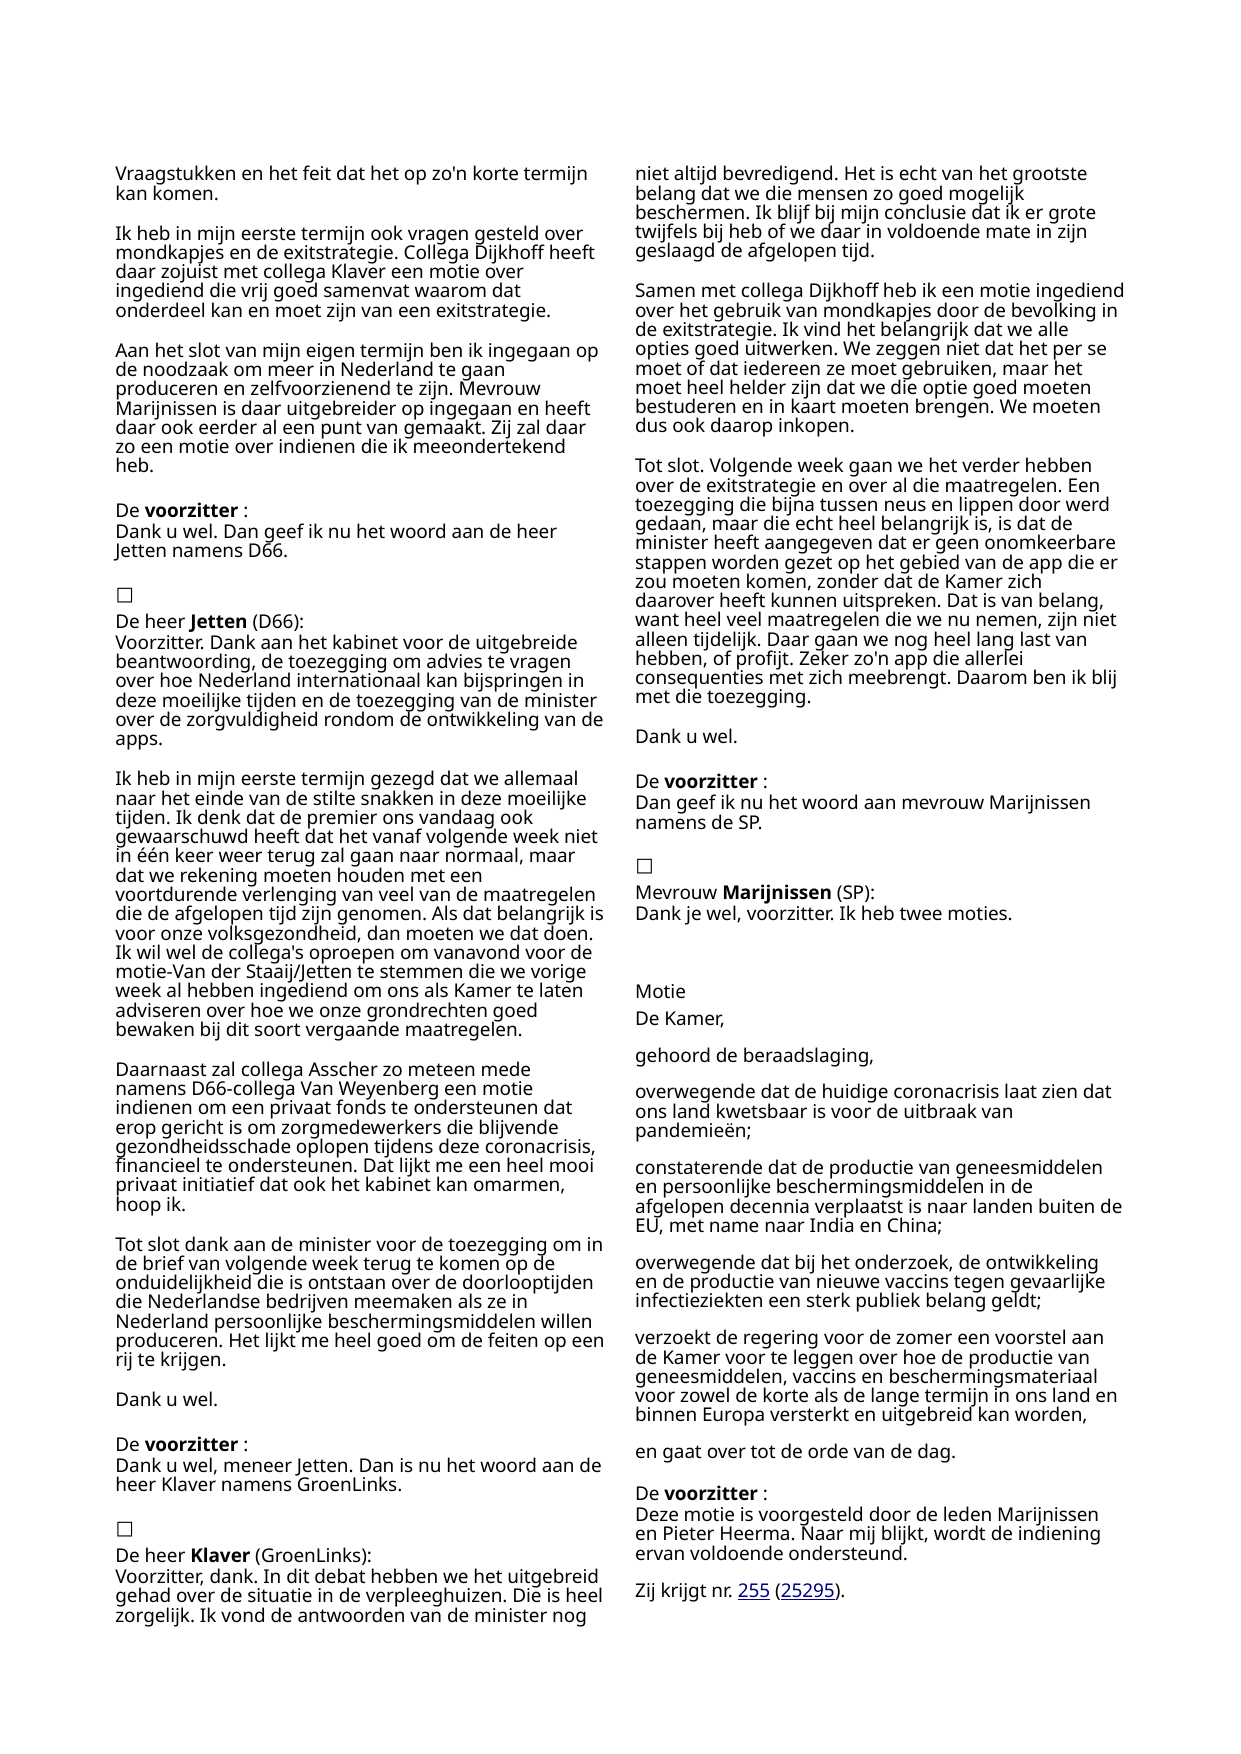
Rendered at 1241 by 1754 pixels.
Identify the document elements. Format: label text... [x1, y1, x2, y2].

text Samen met collega Dijkhoff heb ik een motie ingediend over het gebruik van mondkapjes door de bevolking in de exitstrategie. Ik vind het belangrijk dat we alle opties goed uitwerken. We zeggen niet dat het per se moet of dat iedereen ze moet gebruiken, maar het moet heel helder zijn dat we die optie goed moeten bestuderen en in kaart moeten brengen. We moeten dus ook daarop inkopen. [635, 282, 1125, 437]
text De heer Jetten (D66): [115, 608, 605, 634]
text verzoekt de regering voor de zomer een voorstel aan de Kamer voor te leggen over hoe de productie van geneesmiddelen, vaccins en beschermingsmateriaal voor zowel de korte als de lange termijn in ons land en binnen Europa versterkt en uitgebreid kan worden, [635, 1329, 1125, 1426]
text Mevrouw Marijnissen (SP): [635, 879, 1125, 905]
text Zij krijgt nr. 255 (25295). [635, 1582, 1125, 1601]
text Tot slot dank aan de minister voor de toezegging om in de brief van volgende week terug te komen op de onduidelijkheid die is ontstaan over de doorlooptijden die Nederlandse bedrijven meemaken als ze in Nederland persoonlijke beschermingsmiddelen willen produceren. Het lijkt me heel goed om de feiten op een rij te krijgen. [115, 1236, 605, 1371]
text Dank u wel. Dan geef ik nu het woord aan de heer Jetten namens D66. [115, 523, 605, 562]
text Aan het slot van mijn eigen termijn ben ik ingegaan op de noodzaak om meer in Nederland te gaan produceren en zelfvoorzienend te zijn. Mevrouw Marijnissen is daar uitgebreider op ingegaan en heeft daar ook eerder al een punt van gemaakt. Zij zal daar zo een motie over indienen die ik meeondertekend heb. [115, 342, 605, 477]
text Dank je wel, voorzitter. Ik heb twee moties. [635, 905, 1125, 924]
text De Kamer, [635, 1009, 1125, 1029]
text Deze motie is voorgesteld door de leden Marijnissen en Pieter Heerma. Naar mij blijkt, wordt de indiening ervan voldoende ondersteund. [635, 1506, 1125, 1564]
text overwegende dat bij het onderzoek, de ontwikkeling en de productie van nieuwe vaccins tegen gevaarlijke infectieziekten een sterk publiek belang geldt; [635, 1254, 1125, 1312]
text gehoord de beraadslaging, [635, 1047, 1125, 1066]
text ⬜ [115, 1517, 605, 1542]
text Vraagstukken en het feit dat het op zo'n korte termijn kan komen. [115, 165, 605, 204]
text constaterende dat de productie van geneesmiddelen en persoonlijke beschermingsmiddelen in de afgelopen decennia verplaatst is naar landen buiten de EU, met name naar India en China; [635, 1159, 1125, 1236]
text Dan geef ik nu het woord aan mevrouw Marijnissen namens de SP. [635, 794, 1125, 833]
text ⬜ [115, 582, 605, 608]
text Dank u wel. [635, 728, 1125, 748]
text Ik heb in mijn eerste termijn gezegd dat we allemaal naar het einde van de stilte snakken in deze moeilijke tijden. Ik denk dat de premier ons vandaag ook gewaarschuwd heeft dat het vanaf volgende week niet in één keer weer terug zal gaan naar normaal, maar dat we rekening moeten houden met een voortdurende verlenging van veel van de maatregelen die de afgelopen tijd zijn genomen. Als dat belangrijk is voor onze volksgezondheid, dan moeten we dat doen. Ik wil wel de collega's oproepen om vanavond voor de motie-Van der Staaij/Jetten te stemmen die we vorige week al hebben ingediend om ons als Kamer te laten adviseren over hoe we onze grondrechten goed bewaken bij dit soort vergaande maatregelen. [115, 770, 605, 1040]
text Motie [635, 978, 1125, 1004]
text De voorzitter : [115, 497, 605, 523]
text ⬜ [635, 854, 1125, 879]
text Daarnaast zal collega Asscher zo meteen mede namens D66-collega Van Weyenberg een motie indienen om een privaat fonds te ondersteunen dat erop gericht is om zorgmedewerkers die blijvende gezondheidsschade oplopen tijdens deze coronacrisis, financieel te ondersteunen. Dat lijkt me een heel mooi privaat initiatief dat ook het kabinet kan omarmen, hoop ik. [115, 1061, 605, 1215]
text Dank u wel, meneer Jetten. Dan is nu het woord aan de heer Klaver namens GroenLinks. [115, 1457, 605, 1496]
text De heer Klaver (GroenLinks): [115, 1542, 605, 1568]
text niet altijd bevredigend. Het is echt van het grootste belang dat we die mensen zo goed mogelijk beschermen. Ik blijf bij mijn conclusie dat ik er grote twijfels bij heb of we daar in voldoende mate in zijn geslaagd de afgelopen tijd. [635, 165, 1125, 262]
text De voorzitter : [635, 1480, 1125, 1506]
text Tot slot. Volgende week gaan we het verder hebben over de exitstrategie en over al die maatregelen. Een toezegging die bijna tussen neus en lippen door werd gedaan, maar die echt heel belangrijk is, is dat de minister heeft aangegeven dat er geen onomkeerbare stappen worden gezet op het gebied van de app die er zou moeten komen, zonder dat de Kamer zich daarover heeft kunnen uitspreken. Dat is van belang, want heel veel maatregelen die we nu nemen, zijn niet alleen tijdelijk. Daar gaan we nog heel lang last van hebben, of profijt. Zeker zo'n app die allerlei consequenties met zich meebrengt. Daarom ben ik blij met die toezegging. [635, 457, 1125, 708]
text Ik heb in mijn eerste termijn ook vragen gesteld over mondkapjes en de exitstrategie. Collega Dijkhoff heeft daar zojuist met collega Klaver een motie over ingediend die vrij goed samenvat waarom dat onderdeel kan en moet zijn van een exitstrategie. [115, 224, 605, 321]
text en gaat over tot de orde van de dag. [635, 1443, 1125, 1463]
text De voorzitter : [635, 769, 1125, 794]
text overwegende dat de huidige coronacrisis laat zien dat ons land kwetsbaar is voor de uitbraak van pandemieën; [635, 1083, 1125, 1141]
text Voorzitter. Dank aan het kabinet voor de uitgebreide beantwoording, de toezegging om advies te vragen over hoe Nederland internationaal kan bijspringen in deze moeilijke tijden en de toezegging van de minister over de zorgvuldigheid rondom de ontwikkeling van de apps. [115, 634, 605, 749]
text Dank u wel. [115, 1391, 605, 1411]
text De voorzitter : [115, 1431, 605, 1457]
text Voorzitter, dank. In dit debat hebben we het uitgebreid gehad over de situatie in de verpleeghuizen. Die is heel zorgelijk. Ik vond de antwoorden van de minister nog [115, 1568, 605, 1626]
